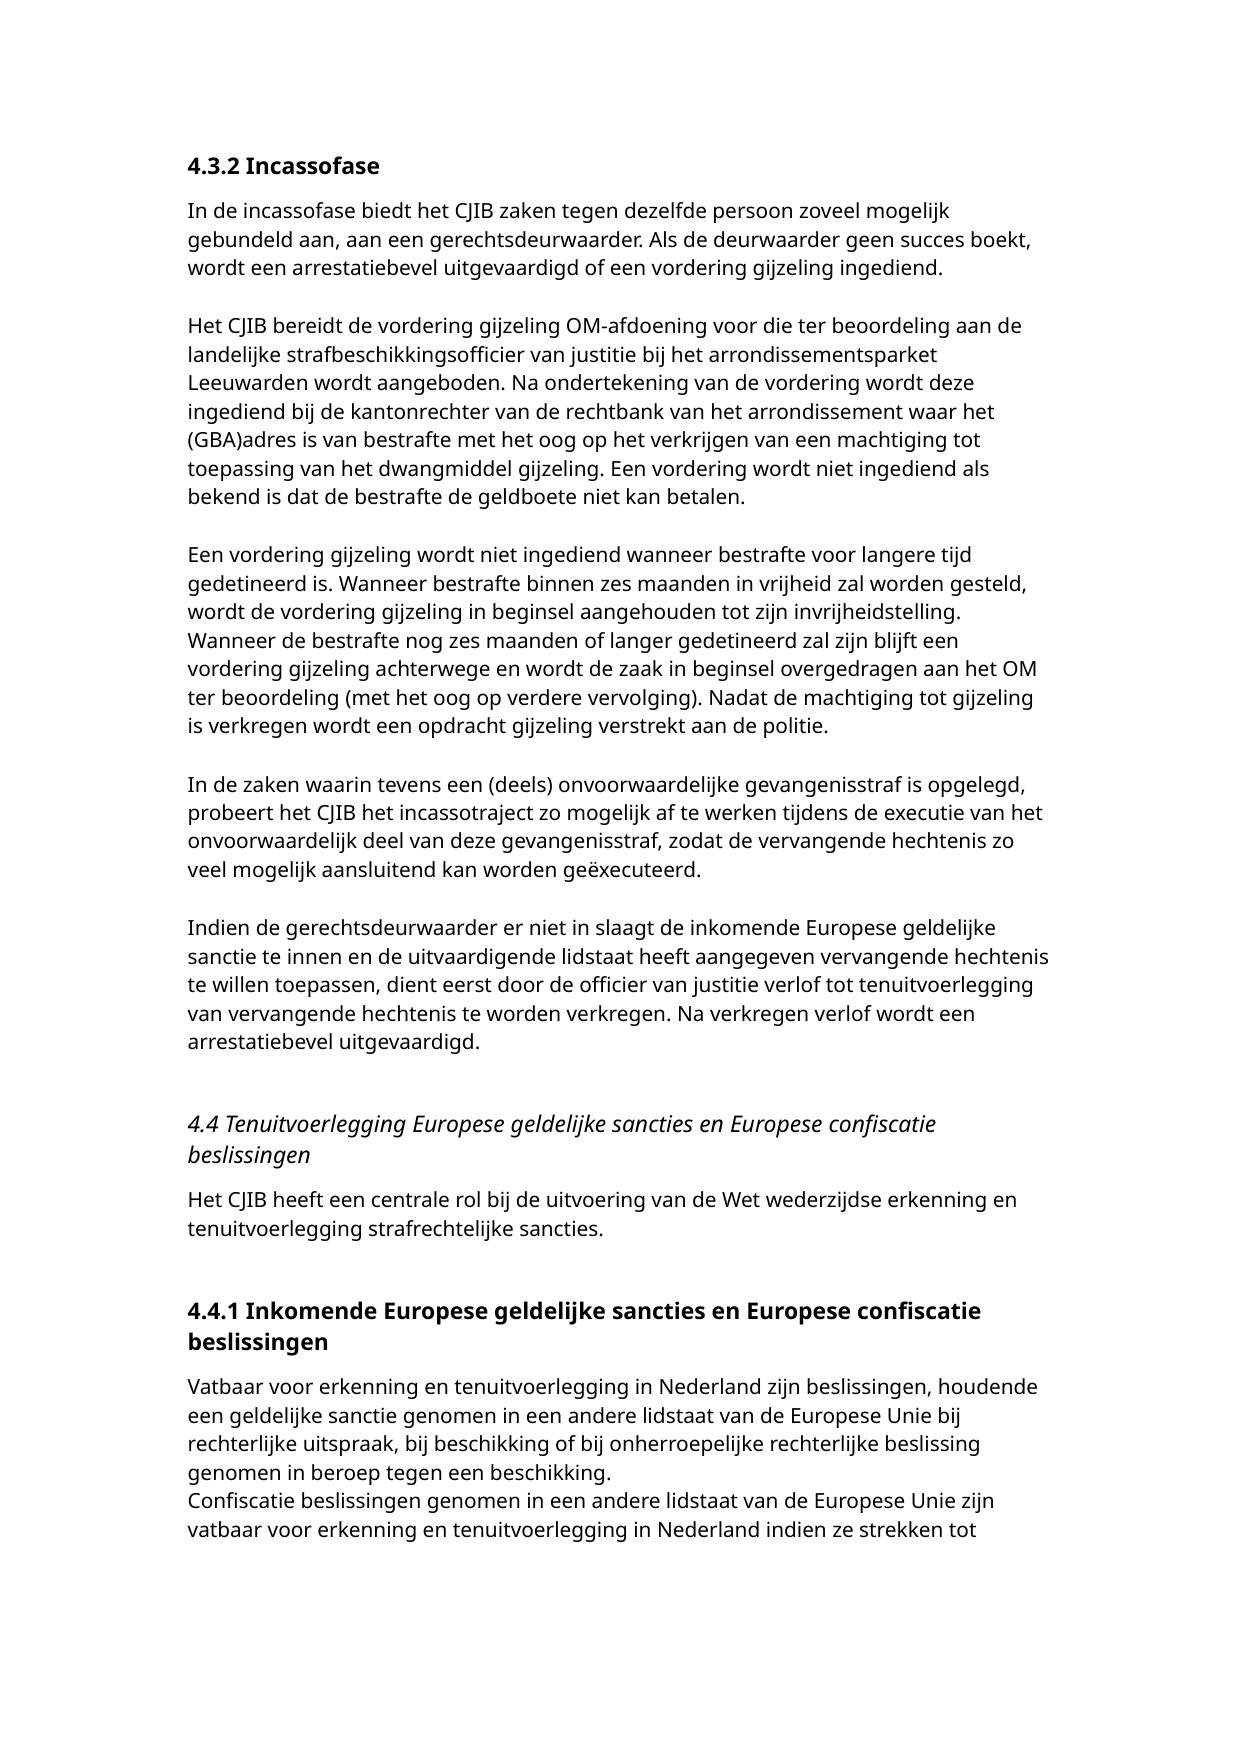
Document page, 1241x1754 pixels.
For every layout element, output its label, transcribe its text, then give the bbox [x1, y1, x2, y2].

subtitle 4.3.2 Incassofase [187, 150, 1053, 181]
text Het CJIB heeft een centrale rol bij de uitvoering van de Wet wederzijdse erkenning en tenuitvoerlegging strafrechtelijke sancties. [187, 1186, 1053, 1242]
text In de zaken waarin tevens een (deels) onvoorwaardelijke gevangenisstraf is opgelegd, probeert het CJIB het incassotraject zo mogelijk af te werken tijdens de executie van het onvoorwaardelijk deel van deze gevangenisstraf, zodat de vervangende hechtenis zo veel mogelijk aansluitend kan worden geëxecuteerd. [187, 770, 1053, 883]
text Een vordering gijzeling wordt niet ingediend wanneer bestrafte voor langere tijd gedetineerd is. Wanneer bestrafte binnen zes maanden in vrijheid zal worden gesteld, wordt de vordering gijzeling in beginsel aangehouden tot zijn invrijheidstelling. Wanneer de bestrafte nog zes maanden of langer gedetineerd zal zijn blijft een vordering gijzeling achterwege en wordt de zaak in beginsel overgedragen aan het OM ter beoordeling (met het oog op verdere vervolging). Nadat de machtiging tot gijzeling is verkregen wordt een opdracht gijzeling verstrekt aan de politie. [187, 541, 1053, 740]
subtitle 4.4.1 Inkomende Europese geldelijke sancties en Europese confiscatie beslissingen [187, 1295, 1053, 1357]
subtitle 4.4 Tenuitvoerlegging Europese geldelijke sancties en Europese confiscatie beslissingen [187, 1108, 1053, 1171]
text Vatbaar voor erkenning en tenuitvoerlegging in Nederland zijn beslissingen, houdende een geldelijke sanctie genomen in een andere lidstaat van de Europese Unie bij rechterlijke uitspraak, bij beschikking of bij onherroepelijke rechterlijke beslissing genomen in beroep tegen een beschikking. [187, 1372, 1053, 1486]
text Indien de gerechtsdeurwaarder er niet in slaagt de inkomende Europese geldelijke sanctie te innen en de uitvaardigende lidstaat heeft aangegeven vervangende hechtenis te willen toepassen, dient eerst door de officier van justitie verlof tot tenuitvoerlegging van vervangende hechtenis te worden verkregen. Na verkregen verlof wordt een arrestatiebevel uitgevaardigd. [187, 913, 1053, 1056]
text Confiscatie beslissingen genomen in een andere lidstaat van de Europese Unie zijn vatbaar voor erkenning en tenuitvoerlegging in Nederland indien ze strekken tot [187, 1486, 1053, 1543]
text In de incassofase biedt het CJIB zaken tegen dezelfde persoon zoveel mogelijk gebundeld aan, aan een gerechtsdeurwaarder. Als de deurwaarder geen succes boekt, wordt een arrestatiebevel uitgevaardigd of een vordering gijzeling ingediend. [187, 196, 1053, 282]
text Het CJIB bereidt de vordering gijzeling OM-afdoening voor die ter beoordeling aan de landelijke strafbeschikkingsofficier van justitie bij het arrondissementsparket Leeuwarden wordt aangeboden. Na ondertekening van de vordering wordt deze ingediend bij de kantonrechter van de rechtbank van het arrondissement waar het (GBA)adres is van bestrafte met het oog op het verkrijgen van een machtiging tot toepassing van het dwangmiddel gijzeling. Een vordering wordt niet ingediend als bekend is dat de bestrafte de geldboete niet kan betalen. [187, 312, 1053, 511]
